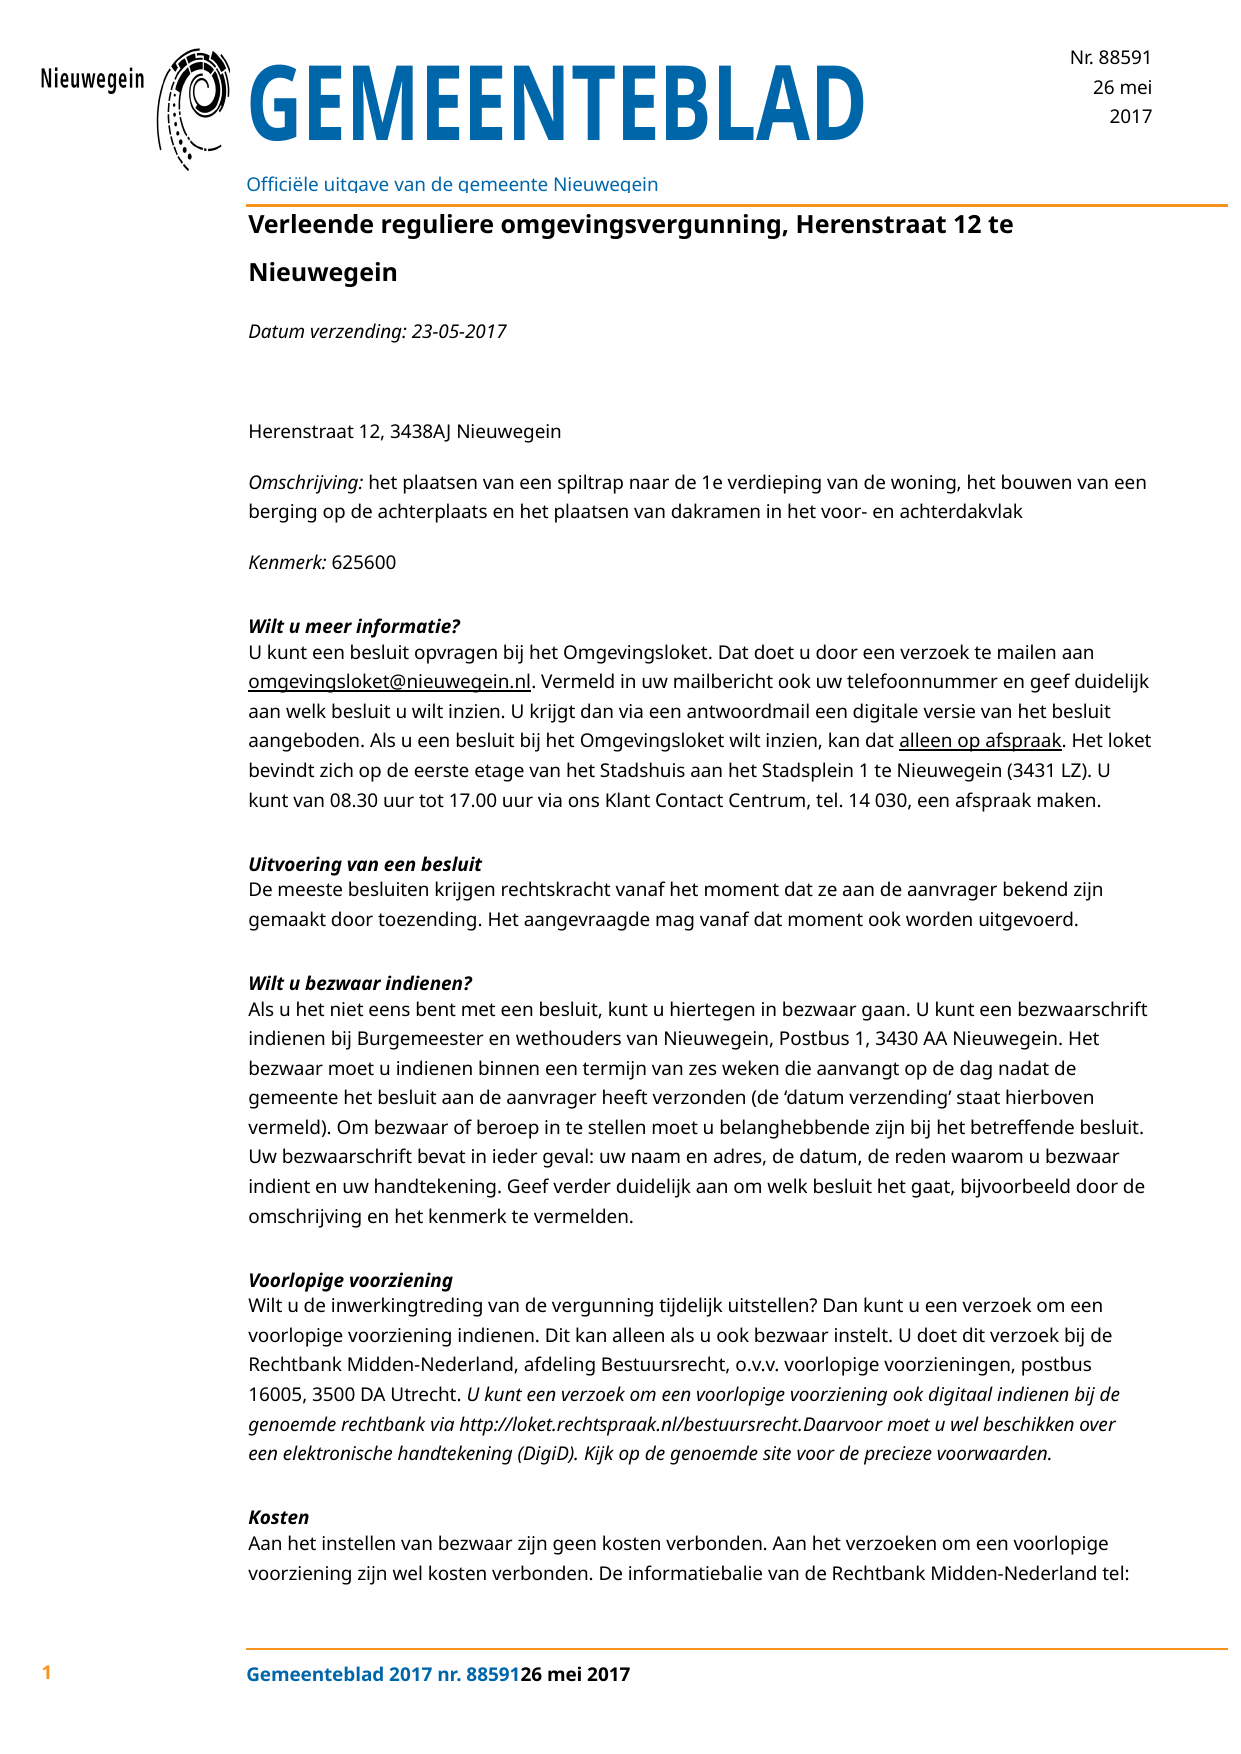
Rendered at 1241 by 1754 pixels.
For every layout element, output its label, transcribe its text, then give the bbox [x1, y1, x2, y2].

text Uitvoering van een besluit [248, 851, 1152, 876]
text Kosten [248, 1504, 1152, 1530]
text Aan het instellen van bezwaar zijn geen kosten verbonden. Aan het verzoeken om een voorlopige voorziening zijn wel kosten verbonden. De informatiebalie van de Rechtbank Midden-Nederland tel: [248, 1530, 1152, 1585]
text De meeste besluiten krijgen rechtskracht vanaf het moment dat ze aan de aanvrager bekend zijn gemaakt door toezending. Het aangevraagde mag vanaf dat moment ook worden uitgevoerd. [248, 876, 1152, 932]
text U kunt een besluit opvragen bij het Omgevingsloket. Dat doet u door een verzoek te mailen aan omgevingsloket@nieuwegein.nl. Vermeld in uw mailbericht ook uw telefoonnummer en geef duidelijk aan welk besluit u wilt inzien. U krijgt dan via een antwoordmail een digitale versie van het besluit aangeboden. Als u een besluit bij het Omgevingsloket wilt inzien, kan dat alleen op afspraak. Het loket bevindt zich op de eerste etage van het Stadshuis aan het Stadsplein 1 te Nieuwegein (3431 LZ). U kunt van 08.30 uur tot 17.00 uur via ons Klant Contact Centrum, tel. 14 030, een afspraak maken. [248, 639, 1152, 812]
text Datum verzending: 23-05-2017 [248, 318, 1152, 344]
text Herenstraat 12, 3438AJ Nieuwegein [248, 419, 1152, 444]
text Verleende reguliere omgevingsvergunning, Herenstraat 12 te Nieuwegein [248, 207, 1152, 288]
text Wilt u de inwerkingtreding van de vergunning tijdelijk uitstellen? Dan kunt u een verzoek om een voorlopige voorziening indienen. Dit kan alleen als u ook bezwaar instelt. U doet dit verzoek bij de Rechtbank Midden-Nederland, afdeling Bestuursrecht, o.v.v. voorlopige voorzieningen, postbus 16005, 3500 DA Utrecht. U kunt een verzoek om een voorlopige voorziening ook digitaal indienen bij de genoemde rechtbank via http://loket.rechtspraak.nl/bestuursrecht.Daarvoor moet u wel beschikken over een elektronische handtekening (DigiD). Kijk op de genoemde site voor de precieze voorwaarden. [248, 1292, 1152, 1466]
text Voorlopige voorziening [248, 1267, 1152, 1292]
text Als u het niet eens bent met een besluit, kunt u hiertegen in bezwaar gaan. U kunt een bezwaarschrift indienen bij Burgemeester en wethouders van Nieuwegein, Postbus 1, 3430 AA Nieuwegein. Het bezwaar moet u indienen binnen een termijn van zes weken die aanvangt op de dag nadat de gemeente het besluit aan de aanvrager heeft verzonden (de ‘datum verzending’ staat hierboven vermeld). Om bezwaar of beroep in te stellen moet u belanghebbende zijn bij het betreffende besluit. Uw bezwaarschrift bevat in ieder geval: uw naam en adres, de datum, de reden waarom u bezwaar indient en uw handtekening. Geef verder duidelijk aan om welk besluit het gaat, bijvoorbeeld door de omschrijving en het kenmerk te vermelden. [248, 996, 1152, 1228]
text Omschrijving: het plaatsen van een spiltrap naar de 1e verdieping van de woning, het bouwen van een berging op de achterplaats en het plaatsen van dakramen in het voor- en achterdakvlak [248, 469, 1152, 524]
text Wilt u meer informatie? [248, 613, 1152, 639]
text Kenmerk: 625600 [248, 549, 1152, 575]
picture [41, 47, 231, 172]
text Wilt u bezwaar indienen? [248, 970, 1152, 996]
